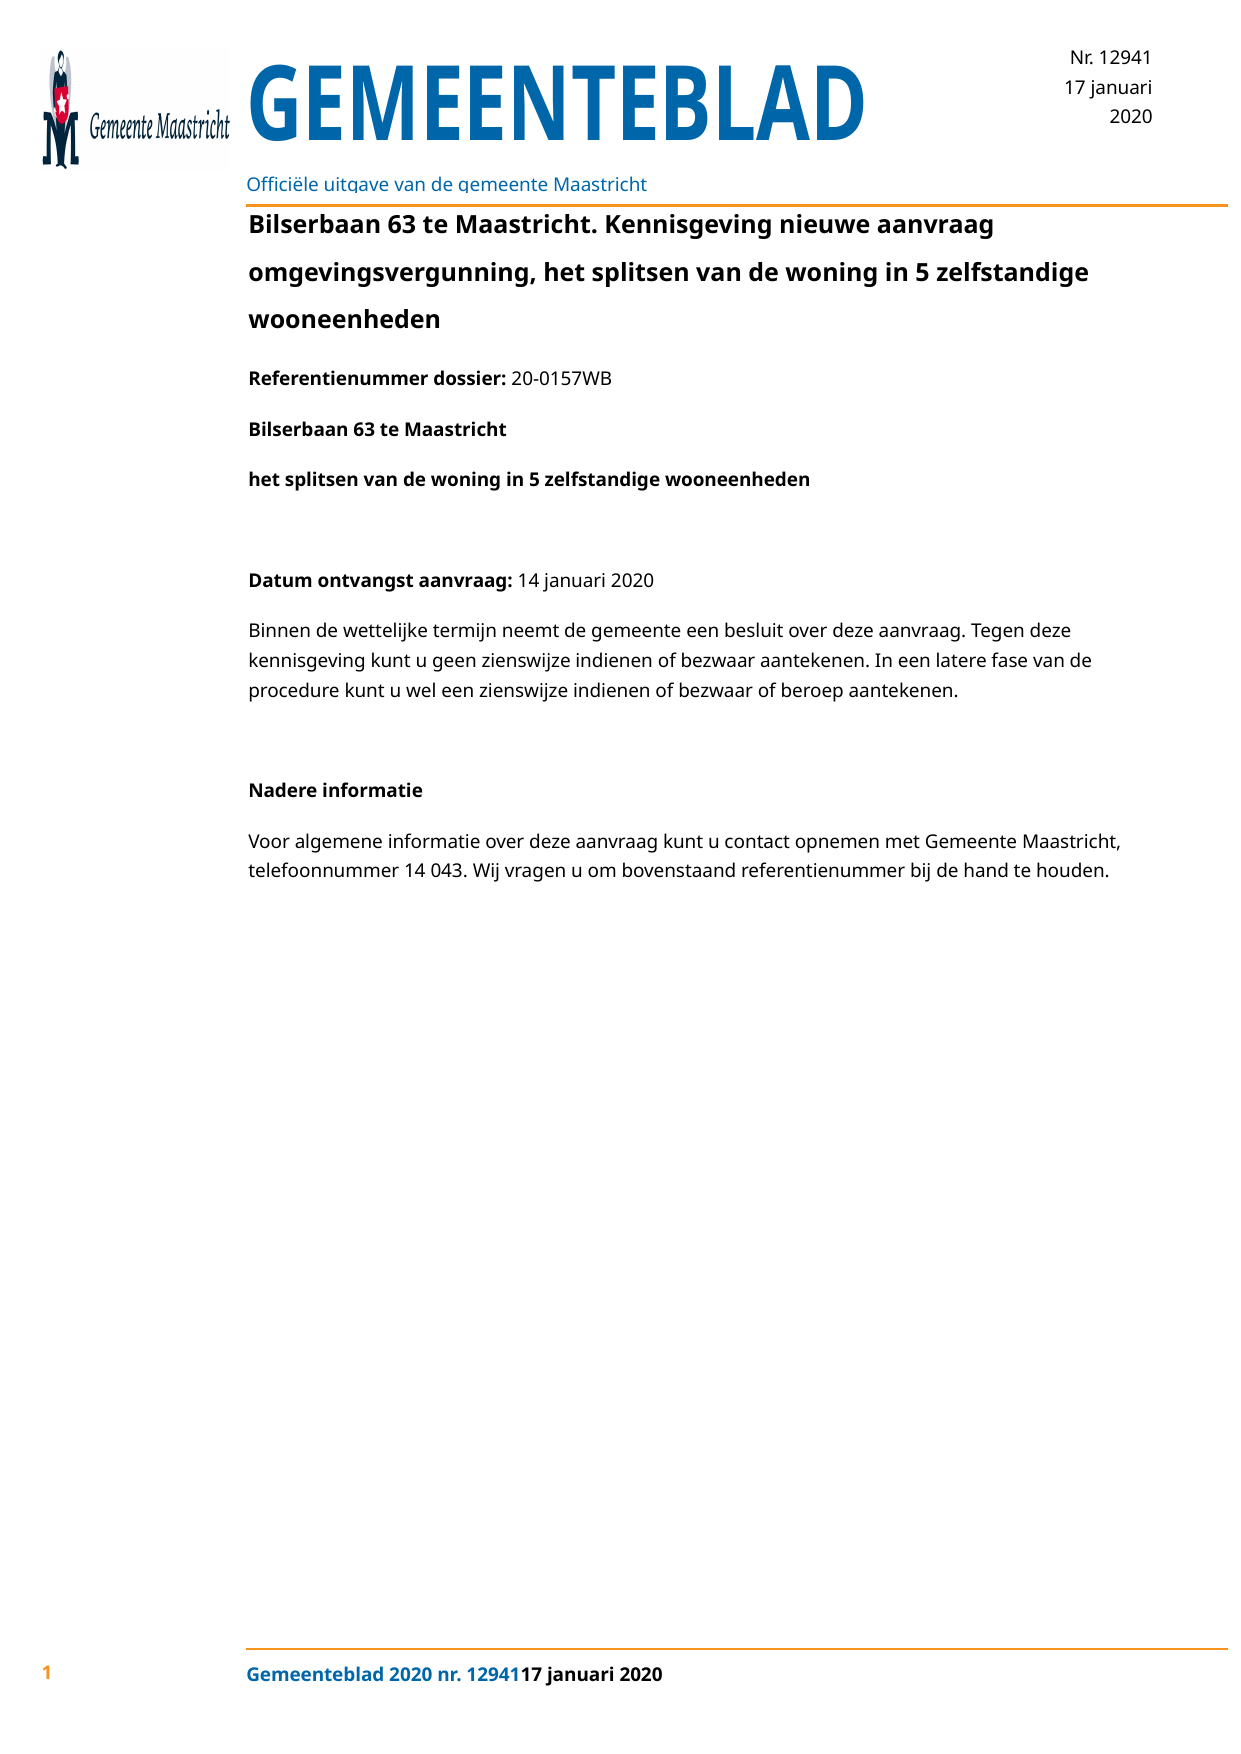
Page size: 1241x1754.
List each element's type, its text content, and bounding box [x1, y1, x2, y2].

text Bilserbaan 63 te Maastricht [248, 416, 1152, 442]
text Bilserbaan 63 te Maastricht. Kennisgeving nieuwe aanvraag omgevingsvergunning, het splitsen van de woning in 5 zelfstandige wooneenheden [248, 207, 1152, 336]
text het splitsen van de woning in 5 zelfstandige wooneenheden [248, 466, 1152, 492]
text Datum ontvangst aanvraag: 14 januari 2020 [248, 567, 1152, 593]
text Nadere informatie [248, 778, 1152, 803]
text Voor algemene informatie over deze aanvraag kunt u contact opnemen met Gemeente Maastricht, telefoonnummer 14 043. Wij vragen u om bovenstaand referentienummer bij de hand te houden. [248, 828, 1152, 883]
text Referentienummer dossier: 20-0157WB [248, 366, 1152, 391]
text Binnen de wettelijke termijn neemt de gemeente een besluit over deze aanvraag. Tegen deze kennisgeving kunt u geen zienswijze indienen of bezwaar aantekenen. In een latere fase van de procedure kunt u wel een zienswijze indienen of bezwaar of beroep aantekenen. [248, 618, 1152, 702]
picture [41, 47, 231, 172]
